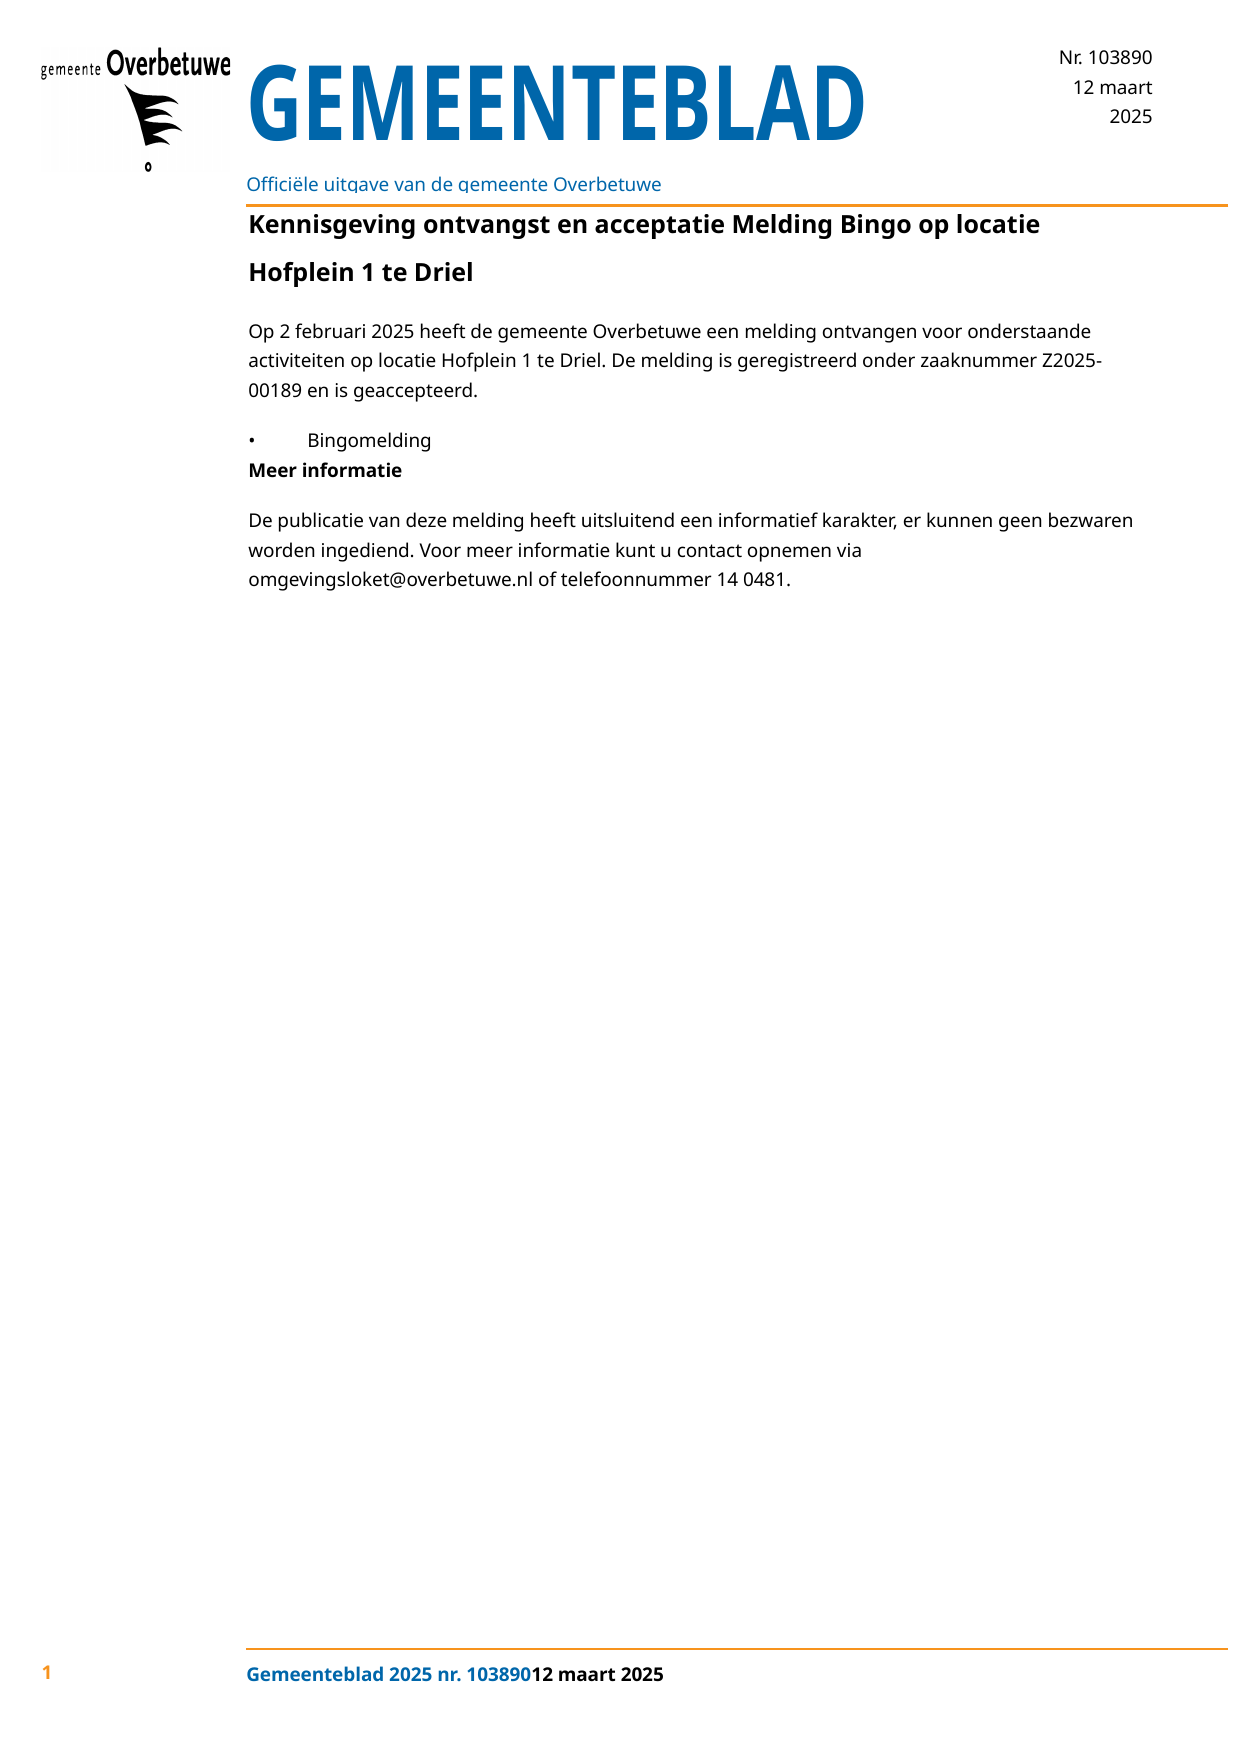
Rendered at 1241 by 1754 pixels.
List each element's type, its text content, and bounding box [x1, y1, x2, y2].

text Meer informatie [248, 457, 1152, 483]
text Kennisgeving ontvangst en acceptatie Melding Bingo op locatie Hofplein 1 te Driel [248, 207, 1152, 288]
text Op 2 februari 2025 heeft de gemeente Overbetuwe een melding ontvangen voor onderstaande activiteiten op locatie Hofplein 1 te Driel. De melding is geregistreerd onder zaaknummer Z2025-00189 en is geaccepteerd. [248, 318, 1152, 403]
picture [41, 47, 231, 172]
list Bingomelding [248, 427, 1152, 453]
text De publicatie van deze melding heeft uitsluitend een informatief karakter, er kunnen geen bezwaren worden ingediend. Voor meer informatie kunt u contact opnemen via omgevingsloket@overbetuwe.nl of telefoonnummer 14 0481. [248, 507, 1152, 592]
